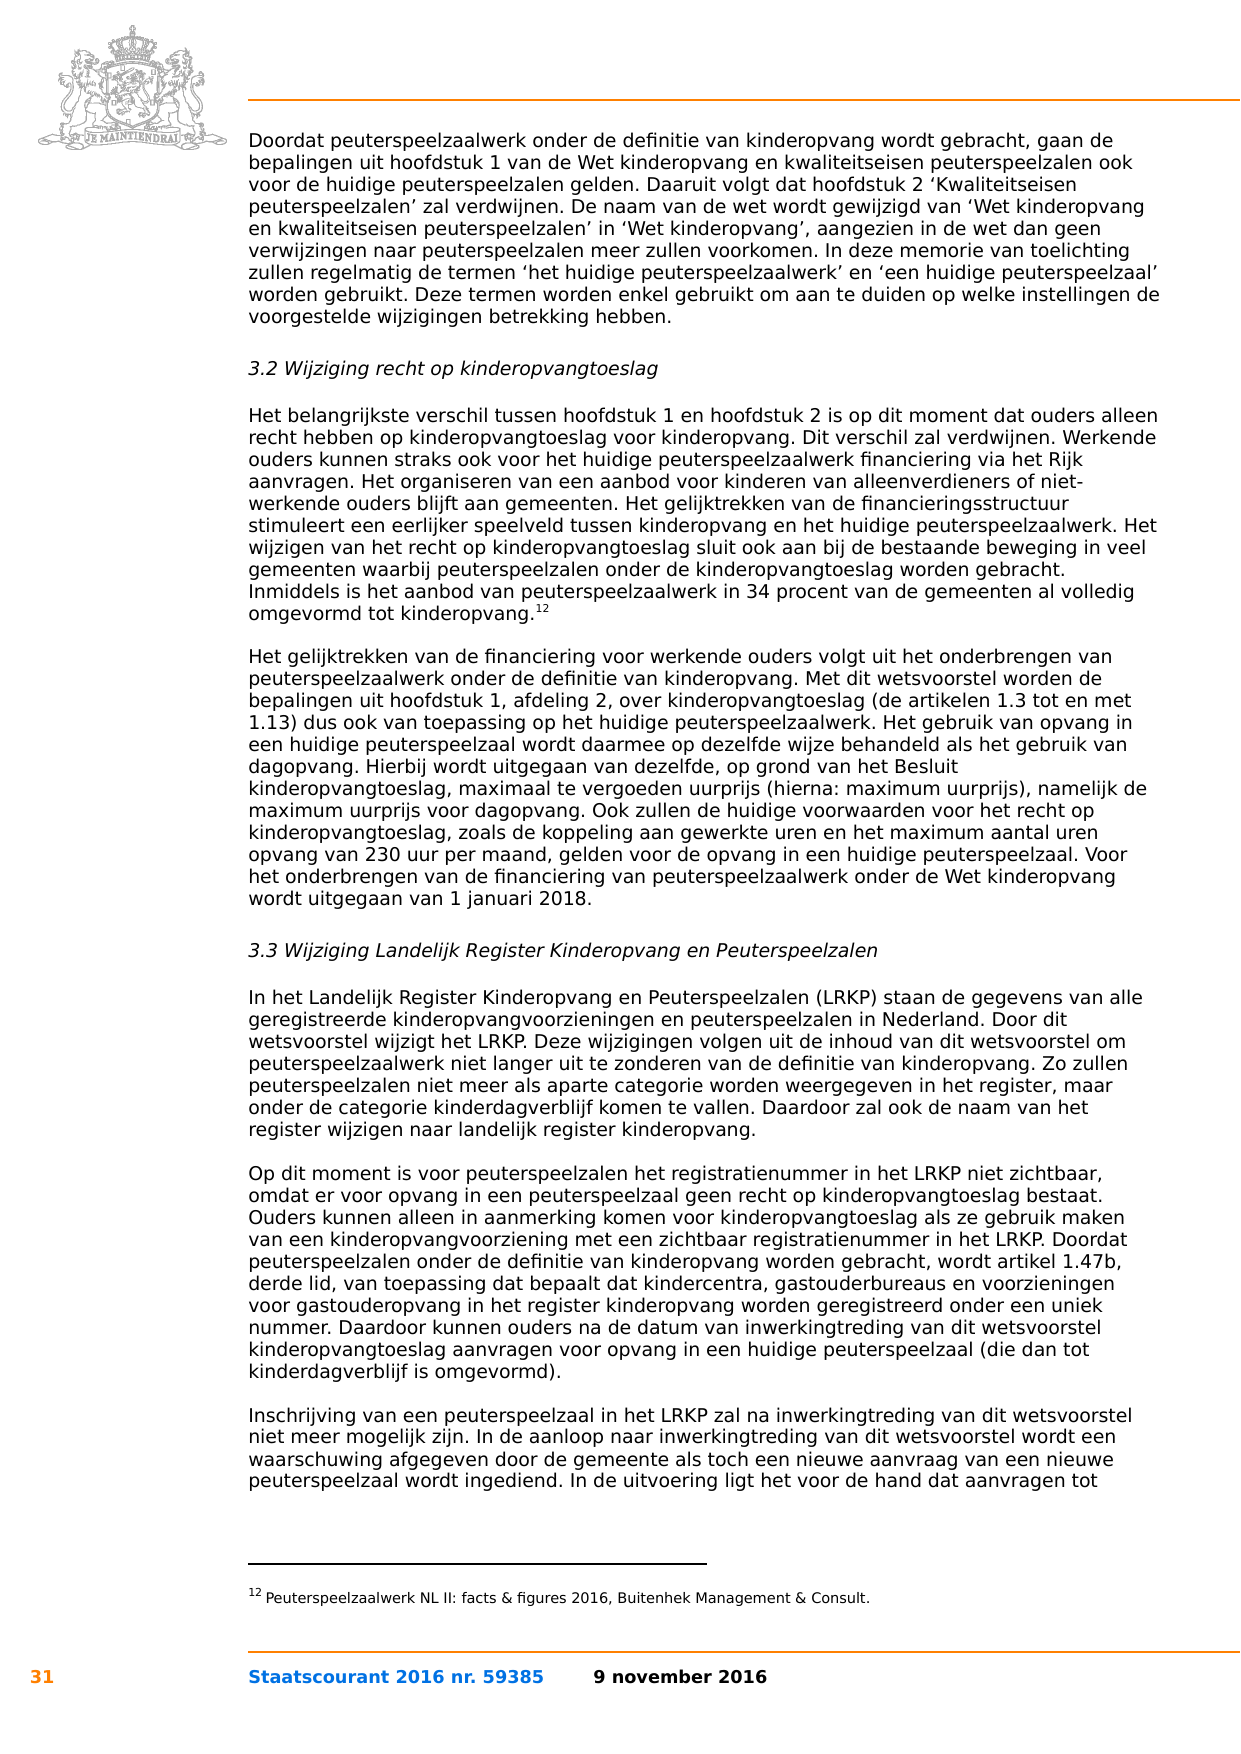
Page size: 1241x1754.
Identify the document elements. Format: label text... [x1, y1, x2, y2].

subtitle 3.2 Wijziging recht op kinderopvangtoeslag [248, 358, 1163, 380]
picture [38, 25, 227, 150]
text Peuterspeelzaalwerk NL II: facts & figures 2016, Buitenhek Management & Consult. [248, 1586, 1163, 1608]
text Het gelijktrekken van de financiering voor werkende ouders volgt uit het onderbrengen van peuterspeelzaalwerk onder de definitie van kinderopvang. Met dit wetsvoorstel worden de bepalingen uit hoofdstuk 1, afdeling 2, over kinderopvangtoeslag (de artikelen 1.3 tot en met 1.13) dus ook van toepassing op het huidige peuterspeelzaalwerk. Het gebruik van opvang in een huidige peuterspeelzaal wordt daarmee op dezelfde wijze behandeld als het gebruik van dagopvang. Hierbij wordt uitgegaan van dezelfde, op grond van het Besluit kinderopvangtoeslag, maximaal te vergoeden uurprijs (hierna: maximum uurprijs), namelijk de maximum uurprijs voor dagopvang. Ook zullen de huidige voorwaarden voor het recht op kinderopvangtoeslag, zoals de koppeling aan gewerkte uren en het maximum aantal uren opvang van 230 uur per maand, gelden voor de opvang in een huidige peuterspeelzaal. Voor het onderbrengen van de financiering van peuterspeelzaalwerk onder de Wet kinderopvang wordt uitgegaan van 1 januari 2018. [248, 646, 1163, 910]
subtitle 3.3 Wijziging Landelijk Register Kinderopvang en Peuterspeelzalen [248, 940, 1163, 962]
text Inschrijving van een peuterspeelzaal in het LRKP zal na inwerkingtreding van dit wetsvoorstel niet meer mogelijk zijn. In de aanloop naar inwerkingtreding van dit wetsvoorstel wordt een waarschuwing afgegeven door de gemeente als toch een nieuwe aanvraag van een nieuwe peuterspeelzaal wordt ingediend. In de uitvoering ligt het voor de hand dat aanvragen tot [248, 1404, 1163, 1492]
text Op dit moment is voor peuterspeelzalen het registratienummer in het LRKP niet zichtbaar, omdat er voor opvang in een peuterspeelzaal geen recht op kinderopvangtoeslag bestaat. Ouders kunnen alleen in aanmerking komen voor kinderopvangtoeslag als ze gebruik maken van een kinderopvangvoorziening met een zichtbaar registratienummer in het LRKP. Doordat peuterspeelzalen onder de definitie van kinderopvang worden gebracht, wordt artikel 1.47b, derde lid, van toepassing dat bepaalt dat kindercentra, gastouderbureaus en voorzieningen voor gastouderopvang in het register kinderopvang worden geregistreerd onder een uniek nummer. Daardoor kunnen ouders na de datum van inwerkingtreding van dit wetsvoorstel kinderopvangtoeslag aanvragen voor opvang in een huidige peuterspeelzaal (die dan tot kinderdagverblijf is omgevormd). [248, 1163, 1163, 1383]
text Doordat peuterspeelzaalwerk onder de definitie van kinderopvang wordt gebracht, gaan de bepalingen uit hoofdstuk 1 van de Wet kinderopvang en kwaliteitseisen peuterspeelzalen ook voor de huidige peuterspeelzalen gelden. Daaruit volgt dat hoofdstuk 2 ‘Kwaliteitseisen peuterspeelzalen’ zal verdwijnen. De naam van de wet wordt gewijzigd van ‘Wet kinderopvang en kwaliteitseisen peuterspeelzalen’ in ‘Wet kinderopvang’, aangezien in de wet dan geen verwijzingen naar peuterspeelzalen meer zullen voorkomen. In deze memorie van toelichting zullen regelmatig de termen ‘het huidige peuterspeelzaalwerk’ en ‘een huidige peuterspeelzaal’ worden gebruikt. Deze termen worden enkel gebruikt om aan te duiden op welke instellingen de voorgestelde wijzigingen betrekking hebben. [248, 130, 1163, 328]
text In het Landelijk Register Kinderopvang en Peuterspeelzalen (LRKP) staan de gegevens van alle geregistreerde kinderopvangvoorzieningen en peuterspeelzalen in Nederland. Door dit wetsvoorstel wijzigt het LRKP. Deze wijzigingen volgen uit de inhoud van dit wetsvoorstel om peuterspeelzaalwerk niet langer uit te zonderen van de definitie van kinderopvang. Zo zullen peuterspeelzalen niet meer als aparte categorie worden weergegeven in het register, maar onder de categorie kinderdagverblijf komen te vallen. Daardoor zal ook de naam van het register wijzigen naar landelijk register kinderopvang. [248, 987, 1163, 1141]
text Het belangrijkste verschil tussen hoofdstuk 1 en hoofdstuk 2 is op dit moment dat ouders alleen recht hebben op kinderopvangtoeslag voor kinderopvang. Dit verschil zal verdwijnen. Werkende ouders kunnen straks ook voor het huidige peuterspeelzaalwerk financiering via het Rijk aanvragen. Het organiseren van een aanbod voor kinderen van alleenverdieners of niet-werkende ouders blijft aan gemeenten. Het gelijktrekken van de financieringsstructuur stimuleert een eerlijker speelveld tussen kinderopvang en het huidige peuterspeelzaalwerk. Het wijzigen van het recht op kinderopvangtoeslag sluit ook aan bij de bestaande beweging in veel gemeenten waarbij peuterspeelzalen onder de kinderopvangtoeslag worden gebracht. Inmiddels is het aanbod van peuterspeelzaalwerk in 34 procent van de gemeenten al volledig omgevormd tot kinderopvang. [248, 405, 1163, 624]
